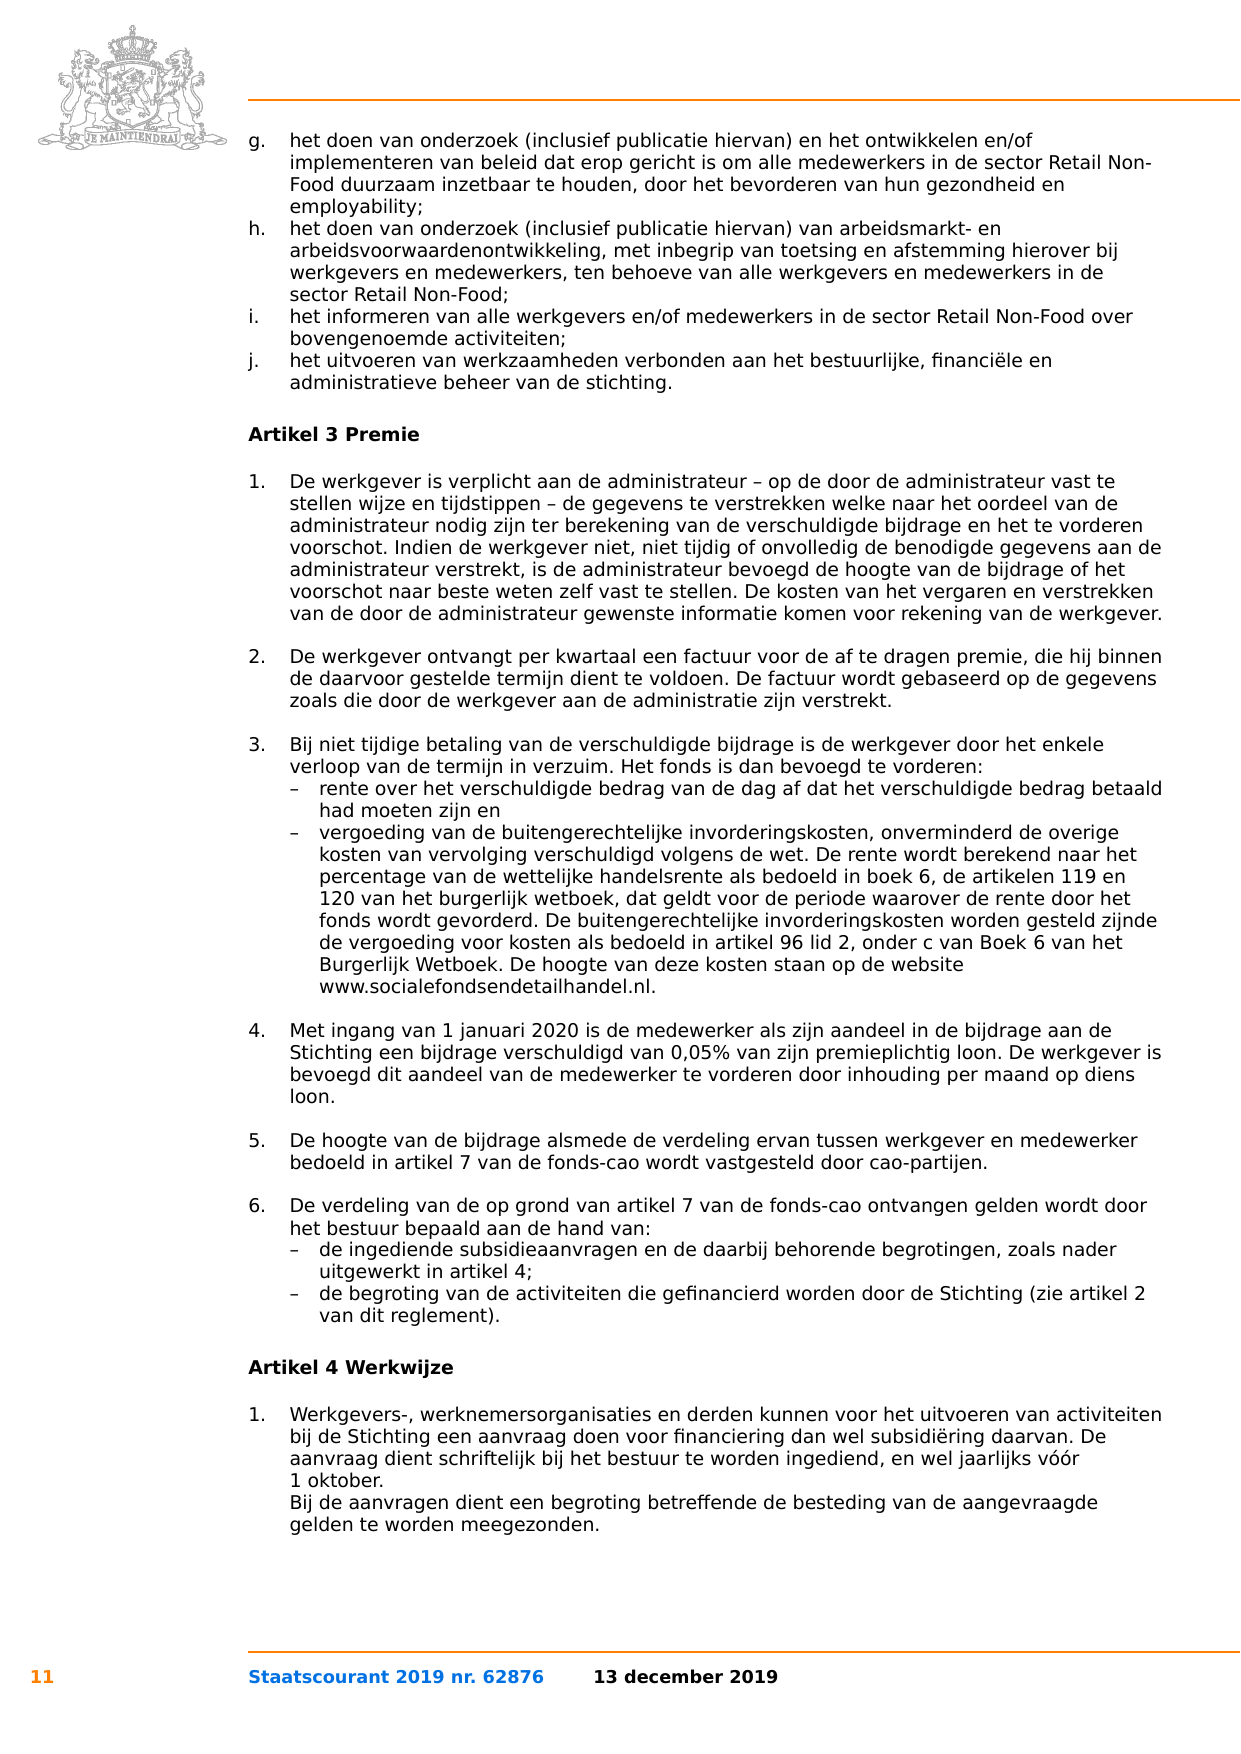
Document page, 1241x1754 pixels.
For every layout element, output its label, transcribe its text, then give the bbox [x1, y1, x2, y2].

text h. het doen van onderzoek (inclusief publicatie hiervan) van arbeidsmarkt- en arbeidsvoorwaardenontwikkeling, met inbegrip van toetsing en afstemming hierover bij werkgevers en medewerkers, ten behoeve van alle werkgevers en medewerkers in de sector Retail Non-Food; [248, 218, 1163, 306]
text 1. De werkgever is verplicht aan de administrateur – op de door de administrateur vast te stellen wijze en tijdstippen – de gegevens te verstrekken welke naar het oordeel van de administrateur nodig zijn ter berekening van de verschuldigde bijdrage en het te vorderen voorschot. Indien de werkgever niet, niet tijdig of onvolledig de benodigde gegevens aan de administrateur verstrekt, is de administrateur bevoegd de hoogte van de bijdrage of het voorschot naar beste weten zelf vast te stellen. De kosten van het vergaren en verstrekken van de door de administrateur gewenste informatie komen voor rekening van de werkgever. [248, 471, 1163, 624]
text 6. De verdeling van de op grond van artikel 7 van de fonds-cao ontvangen gelden wordt door het bestuur bepaald aan de hand van: [248, 1195, 1163, 1239]
subtitle Artikel 3 Premie [248, 424, 1163, 446]
text j. het uitvoeren van werkzaamheden verbonden aan het bestuurlijke, financiële en administratieve beheer van de stichting. [248, 350, 1163, 394]
text 4. Met ingang van 1 januari 2020 is de medewerker als zijn aandeel in de bijdrage aan de Stichting een bijdrage verschuldigd van 0,05% van zijn premieplichtig loon. De werkgever is bevoegd dit aandeel van de medewerker te vorderen door inhouding per maand op diens loon. [248, 1020, 1163, 1108]
text 5. De hoogte van de bijdrage alsmede de verdeling ervan tussen werkgever en medewerker bedoeld in artikel 7 van de fonds-cao wordt vastgesteld door cao-partijen. [248, 1129, 1163, 1173]
text – de ingediende subsidieaanvragen en de daarbij behorende begrotingen, zoals nader uitgewerkt in artikel 4; [289, 1239, 1163, 1283]
text g. het doen van onderzoek (inclusief publicatie hiervan) en het ontwikkelen en/of implementeren van beleid dat erop gericht is om alle medewerkers in de sector Retail Non-Food duurzaam inzetbaar te houden, door het bevorderen van hun gezondheid en employability; [248, 130, 1163, 218]
text 3. Bij niet tijdige betaling van de verschuldigde bijdrage is de werkgever door het enkele verloop van de termijn in verzuim. Het fonds is dan bevoegd te vorderen: [248, 734, 1163, 778]
text – vergoeding van de buitengerechtelijke invorderingskosten, onverminderd de overige kosten van vervolging verschuldigd volgens de wet. De rente wordt berekend naar het percentage van de wettelijke handelsrente als bedoeld in boek 6, de artikelen 119 en 120 van het burgerlijk wetboek, dat geldt voor de periode waarover de rente door het fonds wordt gevorderd. De buitengerechtelijke invorderingskosten worden gesteld zijnde de vergoeding voor kosten als bedoeld in artikel 96 lid 2, onder c van Boek 6 van het Burgerlijk Wetboek. De hoogte van deze kosten staan op de website www.socialefondsendetailhandel.nl. [289, 822, 1163, 998]
text i. het informeren van alle werkgevers en/of medewerkers in de sector Retail Non-Food over bovengenoemde activiteiten; [248, 306, 1163, 350]
subtitle Artikel 4 Werkwijze [248, 1357, 1163, 1379]
text 1. Werkgevers-, werknemersorganisaties en derden kunnen voor het uitvoeren van activiteiten bij de Stichting een aanvraag doen voor financiering dan wel subsidiëring daarvan. De aanvraag dient schriftelijk bij het bestuur te worden ingediend, en wel jaarlijks vóór 1 oktober. [248, 1404, 1163, 1492]
text Bij de aanvragen dient een begroting betreffende de besteding van de aangevraagde gelden te worden meegezonden. [289, 1492, 1163, 1536]
text 2. De werkgever ontvangt per kwartaal een factuur voor de af te dragen premie, die hij binnen de daarvoor gestelde termijn dient te voldoen. De factuur wordt gebaseerd op de gegevens zoals die door de werkgever aan de administratie zijn verstrekt. [248, 646, 1163, 712]
text – rente over het verschuldigde bedrag van de dag af dat het verschuldigde bedrag betaald had moeten zijn en [289, 778, 1163, 822]
picture [38, 25, 227, 150]
text – de begroting van de activiteiten die gefinancierd worden door de Stichting (zie artikel 2 van dit reglement). [289, 1283, 1163, 1327]
